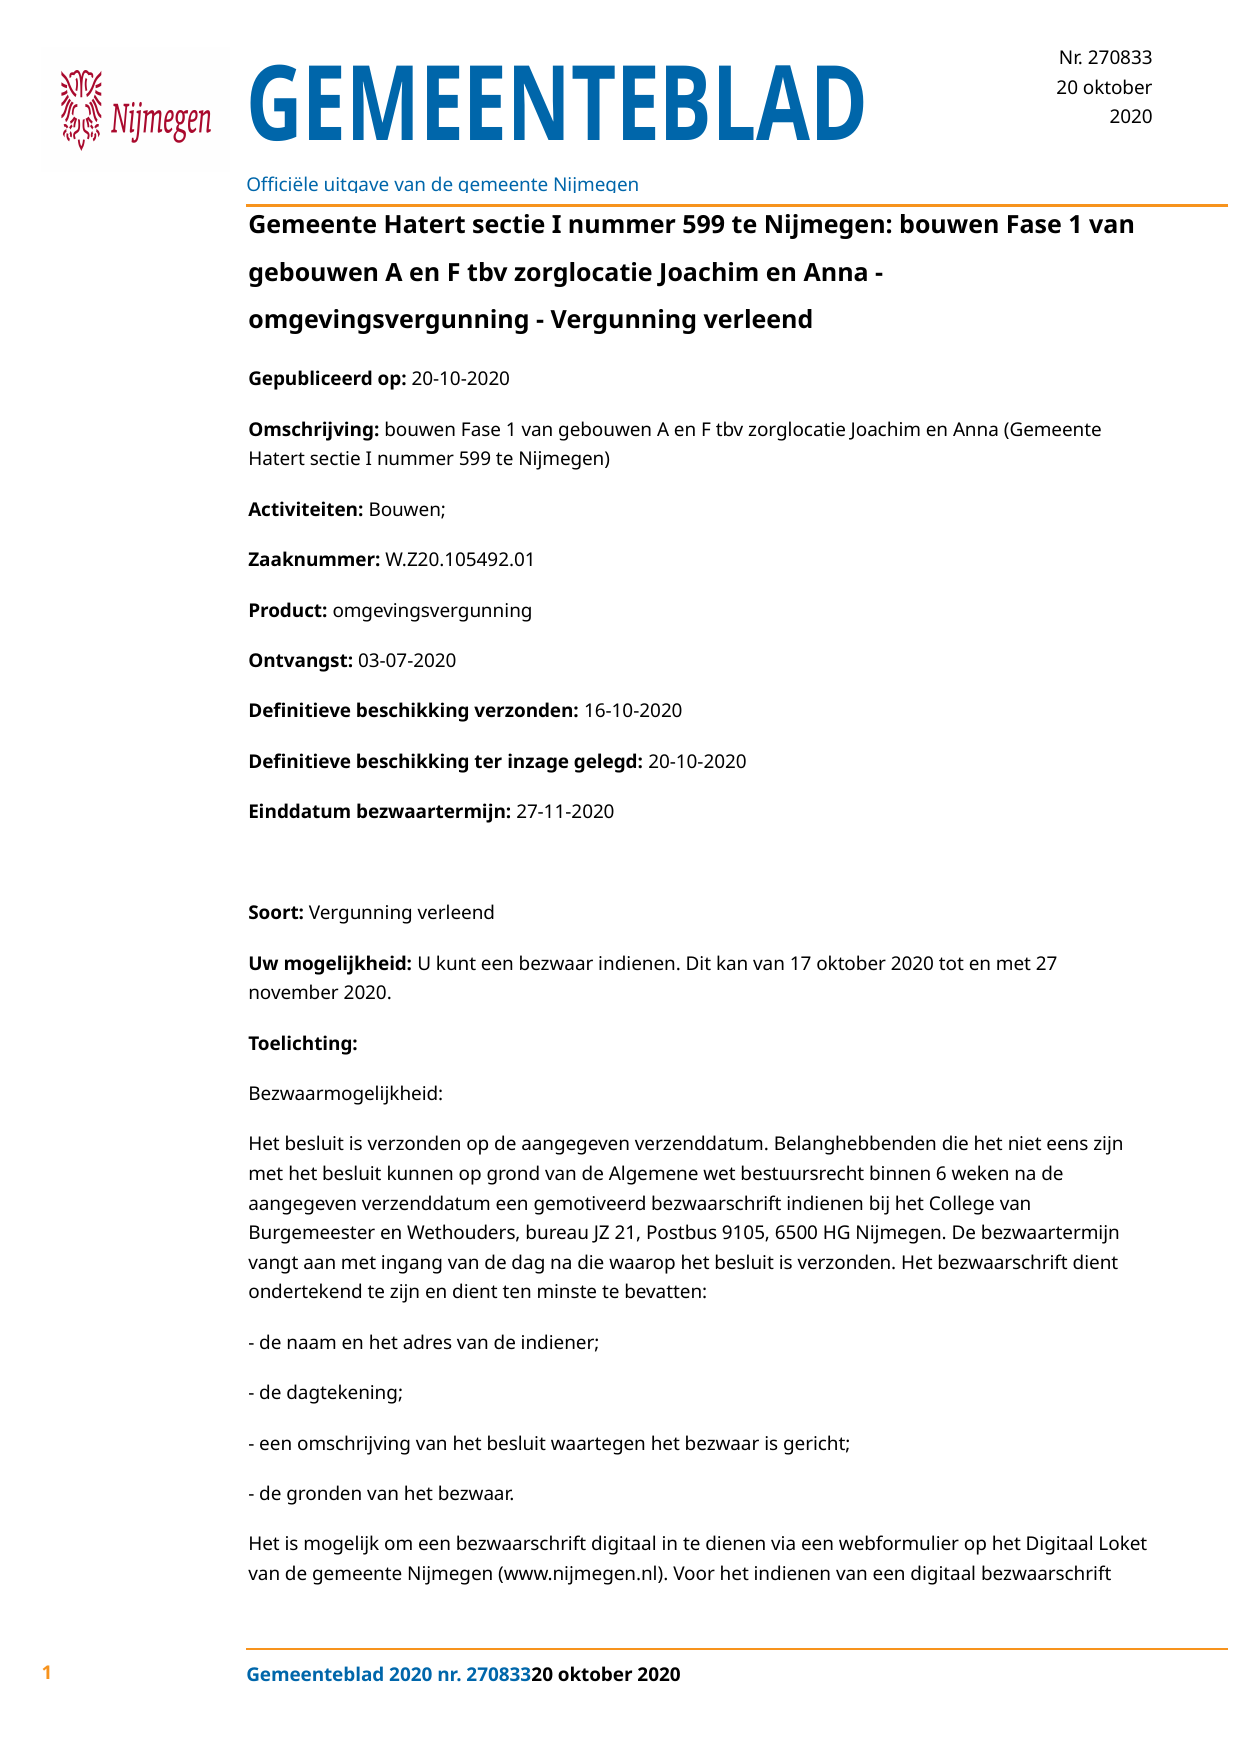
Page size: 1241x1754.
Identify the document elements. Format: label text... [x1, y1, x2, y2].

text Omschrijving: bouwen Fase 1 van gebouwen A en F tbv zorglocatie Joachim en Anna (Gemeente Hatert sectie I nummer 599 te Nijmegen) [248, 416, 1152, 471]
text - de naam en het adres van de indiener; [248, 1329, 1152, 1354]
text Toelichting: [248, 1030, 1152, 1055]
text Product: omgevingsvergunning [248, 597, 1152, 622]
text Activiteiten: Bouwen; [248, 496, 1152, 522]
text Gemeente Hatert sectie I nummer 599 te Nijmegen: bouwen Fase 1 van gebouwen A en F tbv zorglocatie Joachim en Anna - omgevingsvergunning - Vergunning verleend [248, 207, 1152, 336]
text Definitieve beschikking verzonden: 16-10-2020 [248, 698, 1152, 723]
text Het is mogelijk om een bezwaarschrift digitaal in te dienen via een webformulier op het Digitaal Loket van de gemeente Nijmegen (www.nijmegen.nl). Voor het indienen van een digitaal bezwaarschrift [248, 1531, 1152, 1586]
text - de gronden van het bezwaar. [248, 1480, 1152, 1506]
text Gepubliceerd op: 20-10-2020 [248, 366, 1152, 391]
text - een omschrijving van het besluit waartegen het bezwaar is gericht; [248, 1430, 1152, 1455]
text Definitieve beschikking ter inzage gelegd: 20-10-2020 [248, 748, 1152, 774]
text Einddatum bezwaartermijn: 27-11-2020 [248, 798, 1152, 824]
text Het besluit is verzonden op de aangegeven verzenddatum. Belanghebbenden die het niet eens zijn met het besluit kunnen op grond van de Algemene wet bestuursrecht binnen 6 weken na de aangegeven verzenddatum een gemotiveerd bezwaarschrift indienen bij het College van Burgemeester en Wethouders, bureau JZ 21, Postbus 9105, 6500 HG Nijmegen. De bezwaartermijn vangt aan met ingang van de dag na die waarop het besluit is verzonden. Het bezwaarschrift dient ondertekend te zijn en dient ten minste te bevatten: [248, 1131, 1152, 1304]
text Soort: Vergunning verleend [248, 899, 1152, 925]
text Ontvangst: 03-07-2020 [248, 647, 1152, 673]
text - de dagtekening; [248, 1379, 1152, 1405]
picture [41, 47, 231, 172]
text Zaaknummer: W.Z20.105492.01 [248, 546, 1152, 572]
text Uw mogelijkheid: U kunt een bezwaar indienen. Dit kan van 17 oktober 2020 tot en met 27 november 2020. [248, 950, 1152, 1005]
text Bezwaarmogelijkheid: [248, 1080, 1152, 1106]
